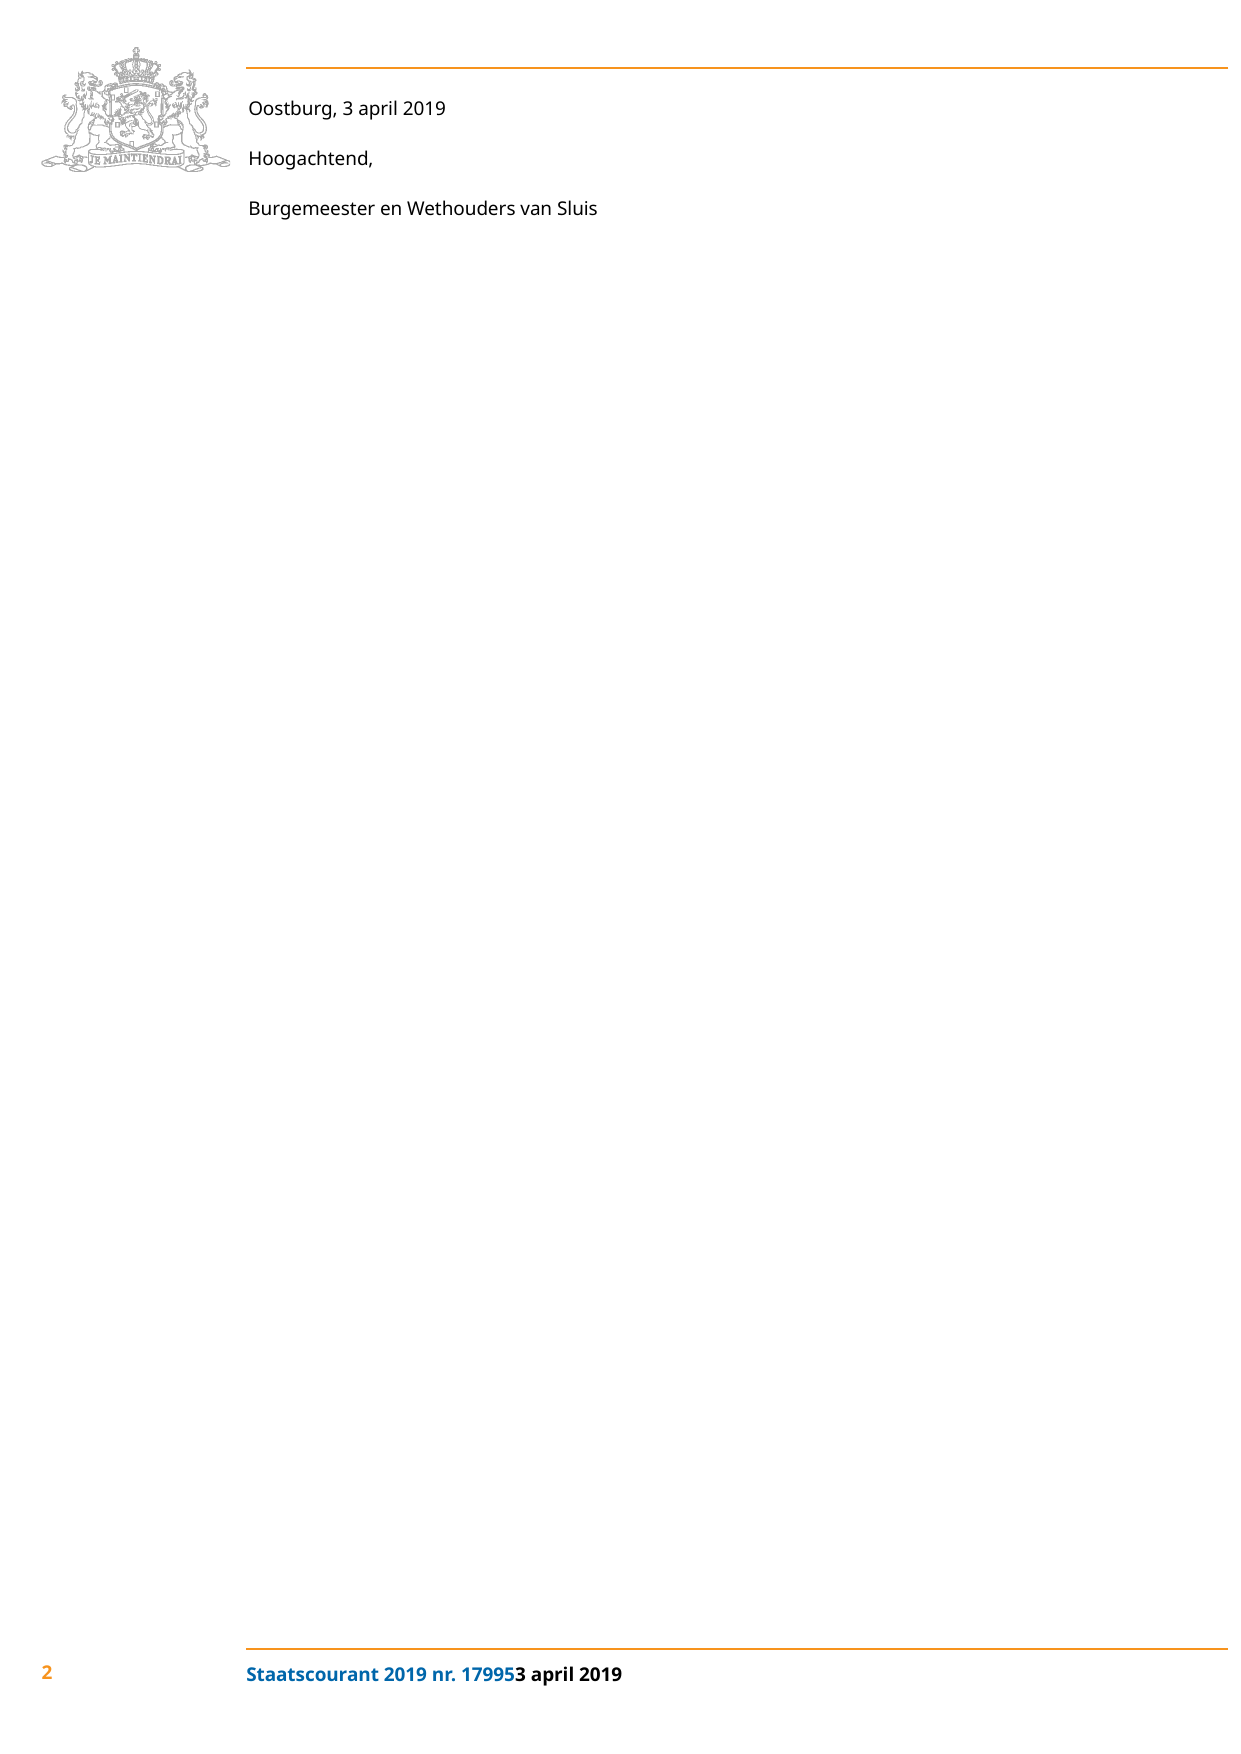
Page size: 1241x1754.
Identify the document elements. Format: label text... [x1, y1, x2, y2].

picture [41, 47, 231, 172]
text Burgemeester en Wethouders van Sluis [248, 196, 1152, 221]
text Oostburg, 3 april 2019 [248, 95, 1152, 121]
text Hoogachtend, [248, 145, 1152, 171]
